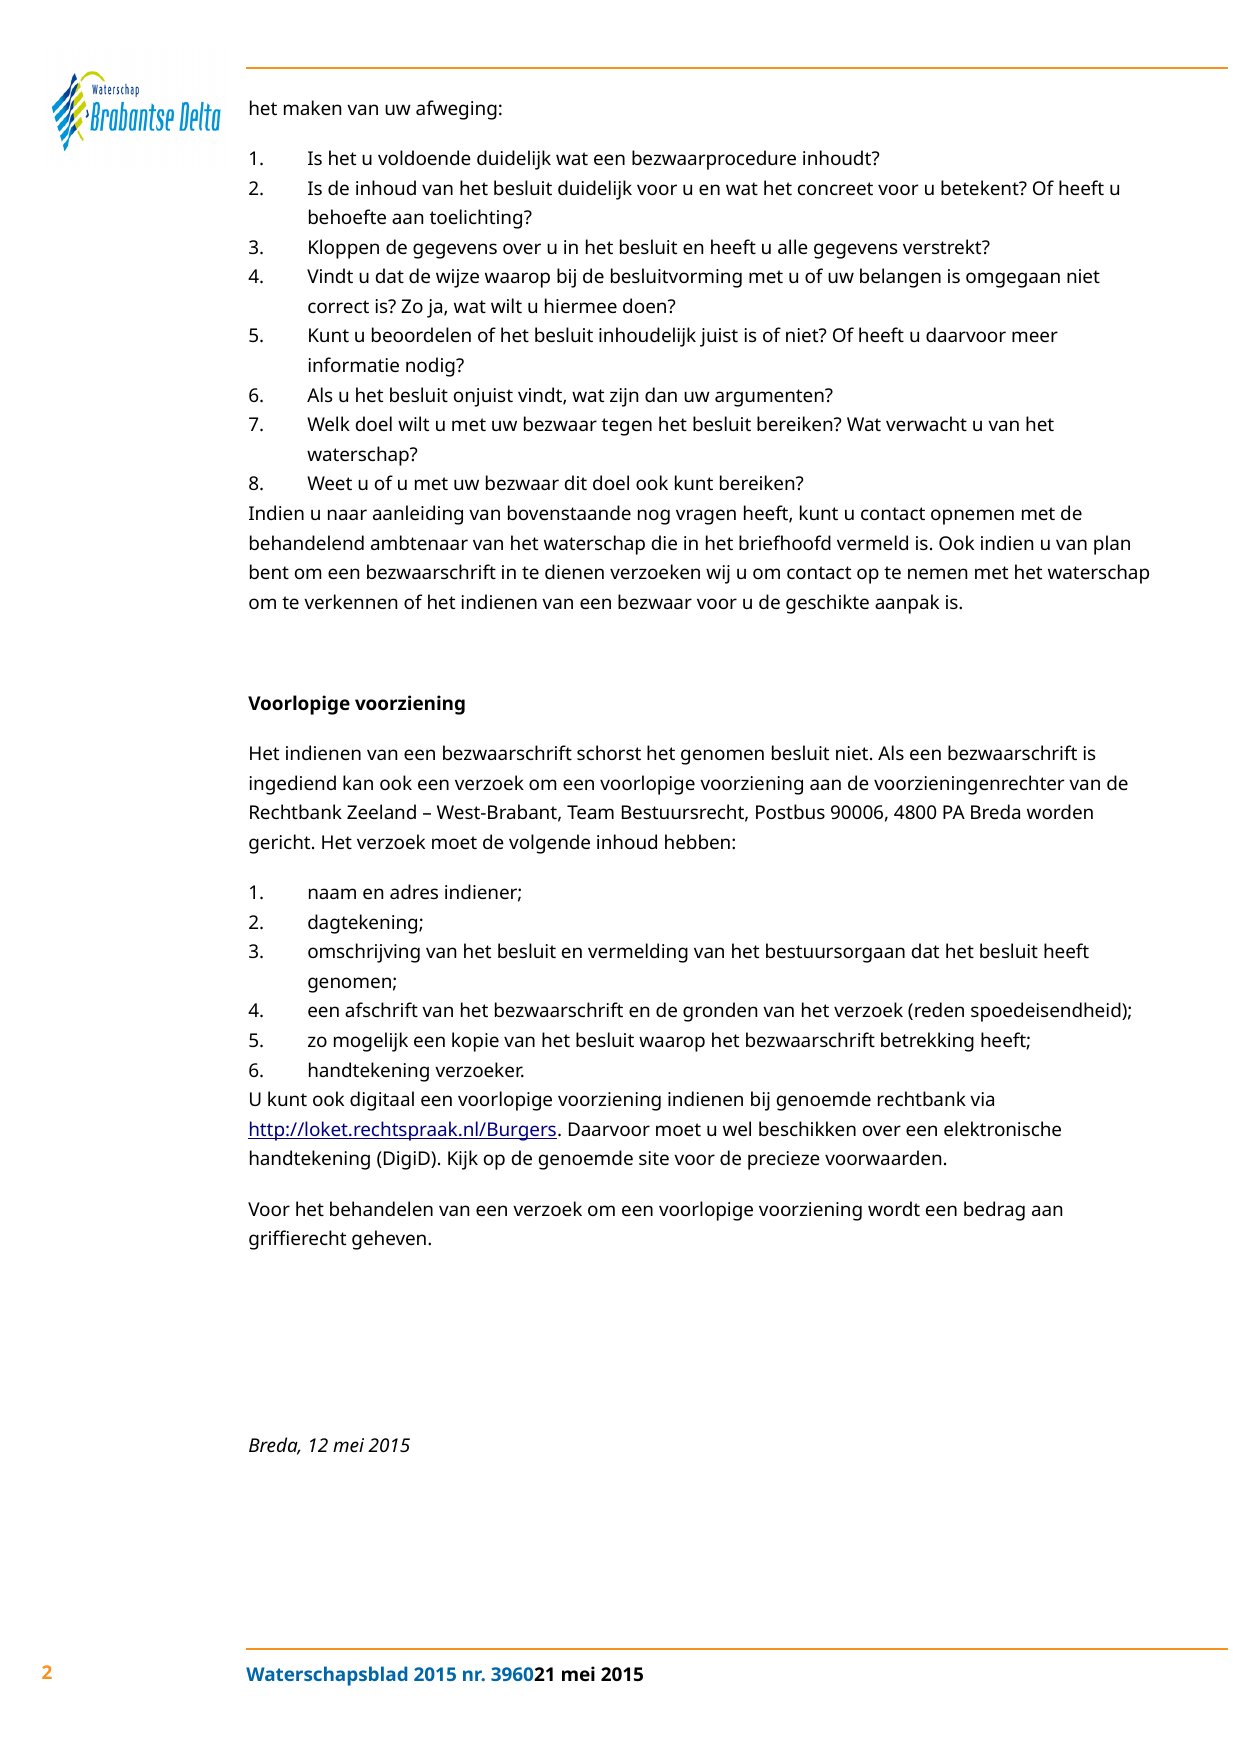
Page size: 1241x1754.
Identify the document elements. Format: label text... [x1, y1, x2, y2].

list omschrijving van het besluit en vermelding van het bestuursorgaan dat het besluit heeft genomen; [248, 938, 1152, 994]
text Voorlopige voorziening [248, 690, 1152, 716]
list naam en adres indiener; [248, 879, 1152, 905]
text Breda, 12 mei 2015 [248, 1432, 1152, 1458]
list handtekening verzoeker. [248, 1057, 1152, 1083]
list Kunt u beoordelen of het besluit inhoudelijk juist is of niet? Of heeft u daarvoor meer informatie nodig? [248, 323, 1152, 378]
list Is de inhoud van het besluit duidelijk voor u en wat het concreet voor u betekent? Of heeft u behoefte aan toelichting? [248, 175, 1152, 230]
list Welk doel wilt u met uw bezwaar tegen het besluit bereiken? Wat verwacht u van het waterschap? [248, 411, 1152, 467]
text Voor het behandelen van een verzoek om een voorlopige voorziening wordt een bedrag aan griffierecht geheven. [248, 1196, 1152, 1251]
list Is het u voldoende duidelijk wat een bezwaarprocedure inhoudt? [248, 145, 1152, 171]
text U kunt ook digitaal een voorlopige voorziening indienen bij genoemde rechtbank via http://loket.rechtspraak.nl/Burgers. Daarvoor moet u wel beschikken over een elektronische handtekening (DigiD). Kijk op de genoemde site voor de precieze voorwaarden. [248, 1086, 1152, 1171]
text Het indienen van een bezwaarschrift schorst het genomen besluit niet. Als een bezwaarschrift is ingediend kan ook een verzoek om een voorlopige voorziening aan de voorzieningenrechter van de Rechtbank Zeeland – West-Brabant, Team Bestuursrecht, Postbus 90006, 4800 PA Breda worden gericht. Het verzoek moet de volgende inhoud hebben: [248, 740, 1152, 855]
list Weet u of u met uw bezwaar dit doel ook kunt bereiken? [248, 471, 1152, 496]
list Als u het besluit onjuist vindt, wat zijn dan uw argumenten? [248, 382, 1152, 408]
list Vindt u dat de wijze waarop bij de besluitvorming met u of uw belangen is omgegaan niet correct is? Zo ja, wat wilt u hiermee doen? [248, 263, 1152, 319]
list dagtekening; [248, 909, 1152, 935]
list Kloppen de gegevens over u in het besluit en heeft u alle gegevens verstrekt? [248, 234, 1152, 260]
picture [41, 47, 231, 172]
text Indien u naar aanleiding van bovenstaande nog vragen heeft, kunt u contact opnemen met de behandelend ambtenaar van het waterschap die in het briefhoofd vermeld is. Ook indien u van plan bent om een bezwaarschrift in te dienen verzoeken wij u om contact op te nemen met het waterschap om te verkennen of het indienen van een bezwaar voor u de geschikte aanpak is. [248, 500, 1152, 615]
list een afschrift van het bezwaarschrift en de gronden van het verzoek (reden spoedeisendheid); [248, 998, 1152, 1023]
text het maken van uw afweging: [248, 95, 1152, 121]
list zo mogelijk een kopie van het besluit waarop het bezwaarschrift betrekking heeft; [248, 1027, 1152, 1053]
